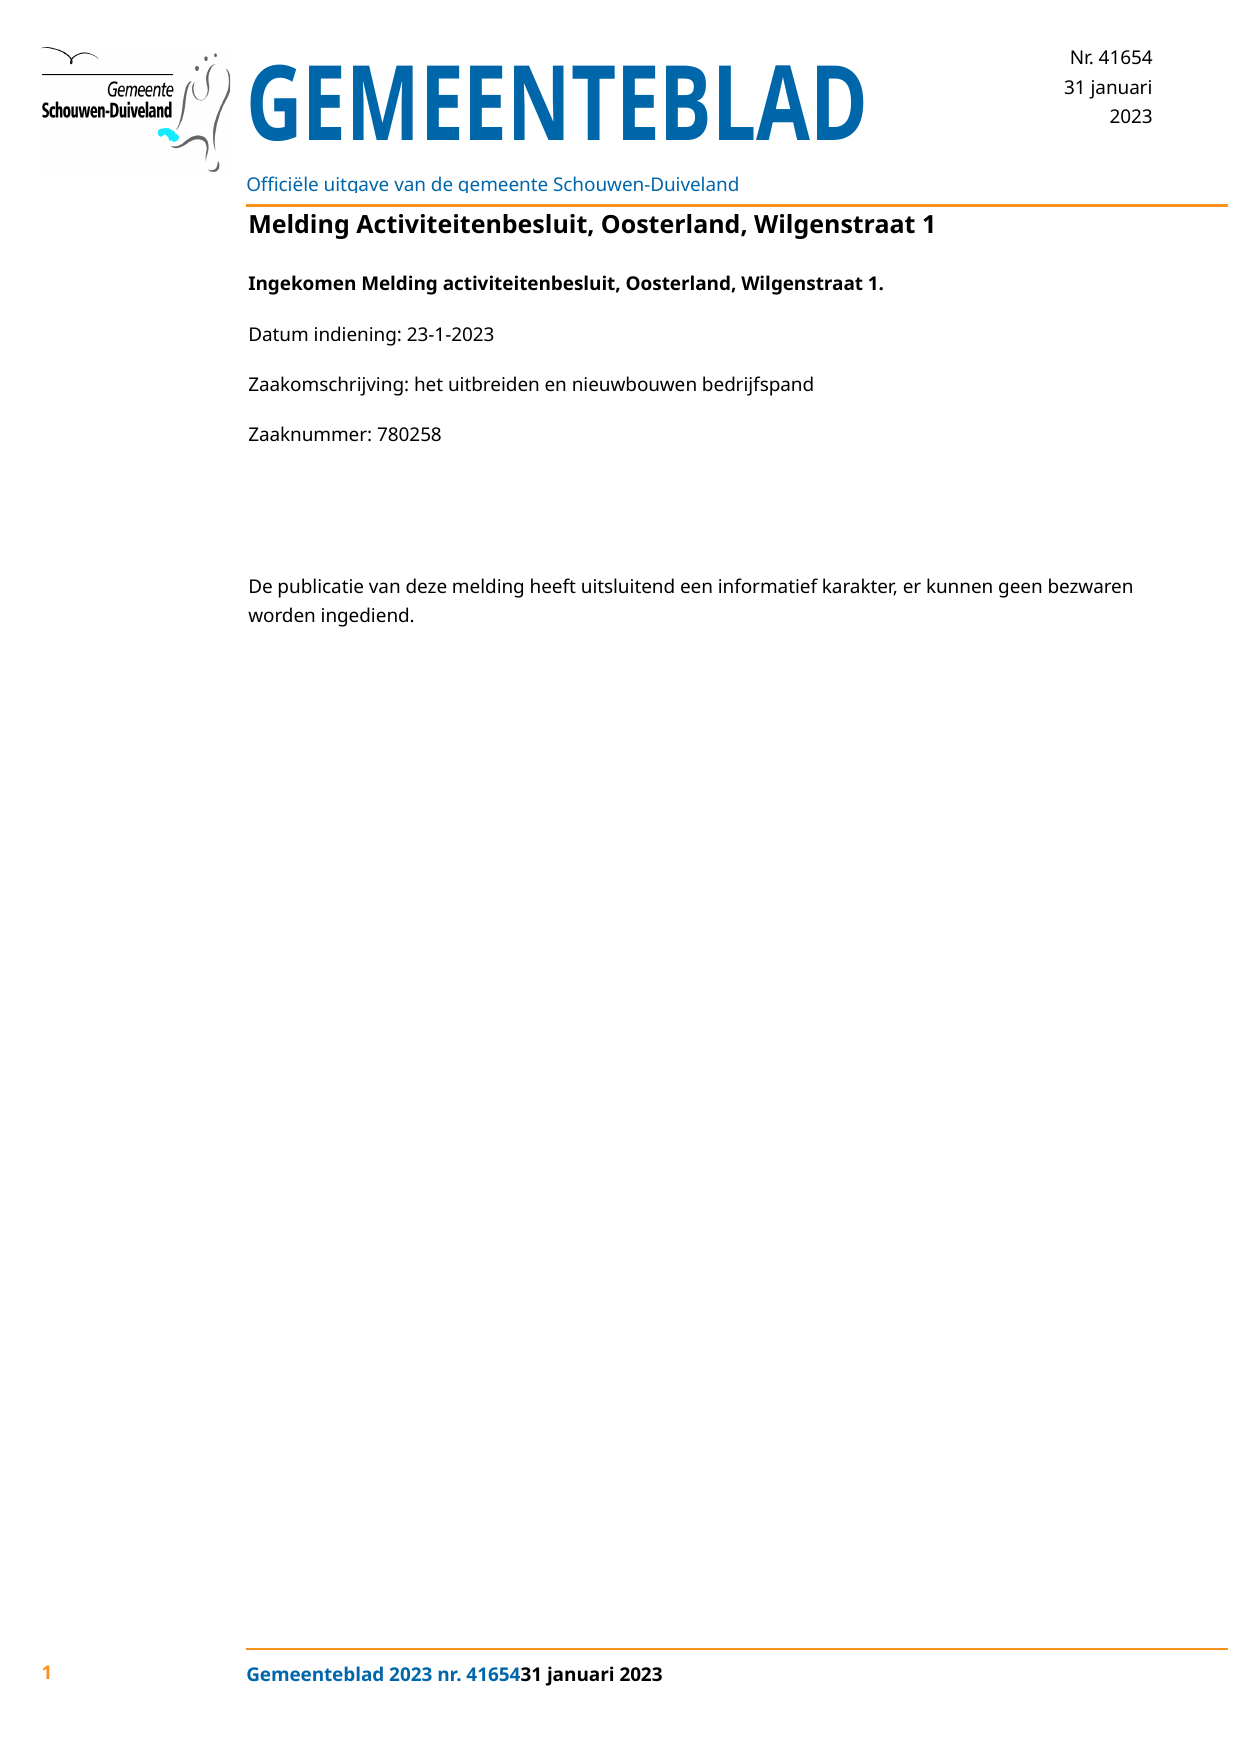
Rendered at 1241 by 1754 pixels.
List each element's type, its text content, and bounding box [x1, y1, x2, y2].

text Datum indiening: 23-1-2023 [248, 321, 1152, 346]
text Zaaknummer: 780258 [248, 422, 1152, 447]
text Melding Activiteitenbesluit, Oosterland, Wilgenstraat 1 [248, 207, 1152, 241]
picture [41, 47, 231, 172]
text De publicatie van deze melding heeft uitsluitend een informatief karakter, er kunnen geen bezwaren worden ingediend. [248, 573, 1152, 628]
text Zaakomschrijving: het uitbreiden en nieuwbouwen bedrijfspand [248, 371, 1152, 397]
text Ingekomen Melding activiteitenbesluit, Oosterland, Wilgenstraat 1. [248, 270, 1152, 296]
